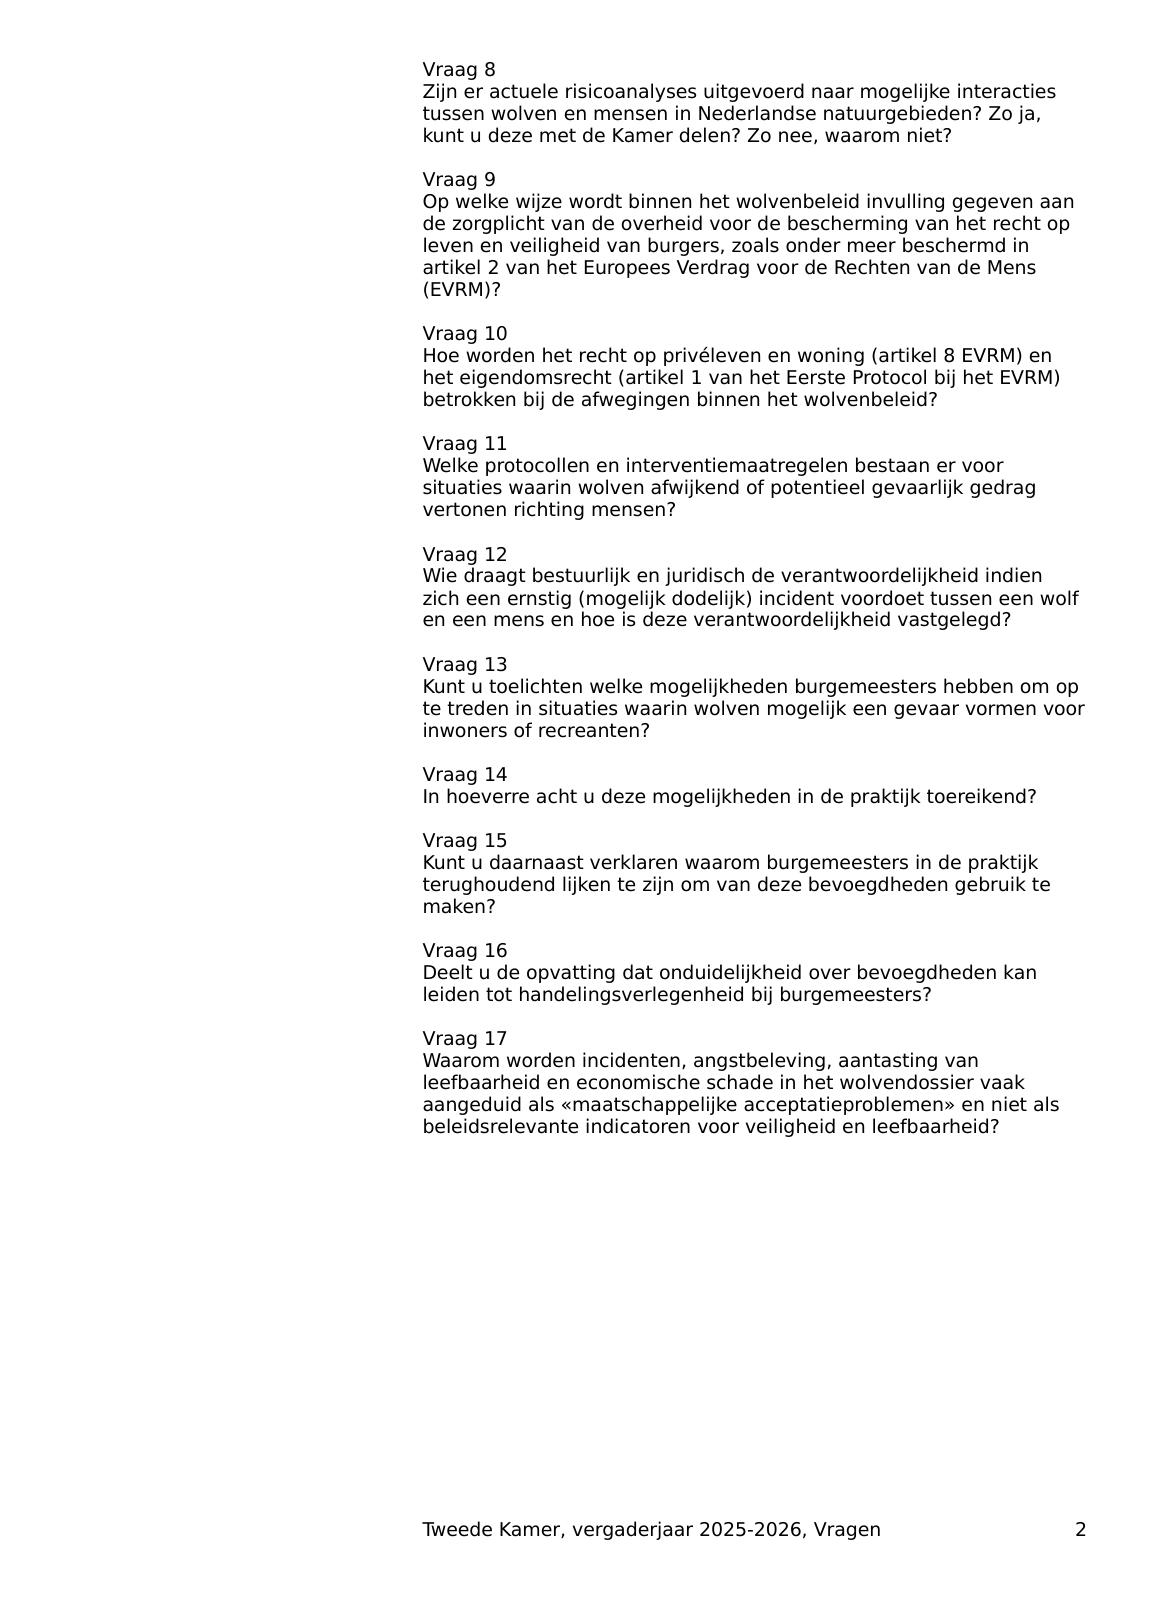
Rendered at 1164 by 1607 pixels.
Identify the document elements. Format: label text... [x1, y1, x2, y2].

text Vraag 11 [422, 433, 1087, 455]
text Vraag 8 [422, 59, 1087, 81]
text Kunt u daarnaast verklaren waarom burgemeesters in de praktijk terughoudend lijken te zijn om van deze bevoegdheden gebruik te maken? [422, 852, 1087, 918]
text Wie draagt bestuurlijk en juridisch de verantwoordelijkheid indien zich een ernstig (mogelijk dodelijk) incident voordoet tussen een wolf en een mens en hoe is deze verantwoordelijkheid vastgelegd? [422, 565, 1087, 631]
text Waarom worden incidenten, angstbeleving, aantasting van leefbaarheid en economische schade in het wolvendossier vaak aangeduid als «maatschappelijke acceptatieproblemen» en niet als beleidsrelevante indicatoren voor veiligheid en leefbaarheid? [422, 1050, 1087, 1138]
text Vraag 15 [422, 830, 1087, 852]
text Vraag 10 [422, 323, 1087, 345]
text Zijn er actuele risicoanalyses uitgevoerd naar mogelijke interacties tussen wolven en mensen in Nederlandse natuurgebieden? Zo ja, kunt u deze met de Kamer delen? Zo nee, waarom niet? [422, 81, 1087, 147]
text Vraag 16 [422, 940, 1087, 962]
text Welke protocollen en interventiemaatregelen bestaan er voor situaties waarin wolven afwijkend of potentieel gevaarlijk gedrag vertonen richting mensen? [422, 455, 1087, 521]
text Kunt u toelichten welke mogelijkheden burgemeesters hebben om op te treden in situaties waarin wolven mogelijk een gevaar vormen voor inwoners of recreanten? [422, 676, 1087, 741]
text In hoeverre acht u deze mogelijkheden in de praktijk toereikend? [422, 786, 1087, 808]
text Hoe worden het recht op privéleven en woning (artikel 8 EVRM) en het eigendomsrecht (artikel 1 van het Eerste Protocol bij het EVRM) betrokken bij de afwegingen binnen het wolvenbeleid? [422, 345, 1087, 411]
text Deelt u de opvatting dat onduidelijkheid over bevoegdheden kan leiden tot handelingsverlegenheid bij burgemeesters? [422, 962, 1087, 1006]
text Op welke wijze wordt binnen het wolvenbeleid invulling gegeven aan de zorgplicht van de overheid voor de bescherming van het recht op leven en veiligheid van burgers, zoals onder meer beschermd in artikel 2 van het Europees Verdrag voor de Rechten van de Mens (EVRM)? [422, 191, 1087, 301]
text Vraag 9 [422, 169, 1087, 191]
text Vraag 12 [422, 543, 1087, 565]
text Vraag 14 [422, 764, 1087, 786]
text Vraag 17 [422, 1028, 1087, 1050]
text Vraag 13 [422, 653, 1087, 676]
